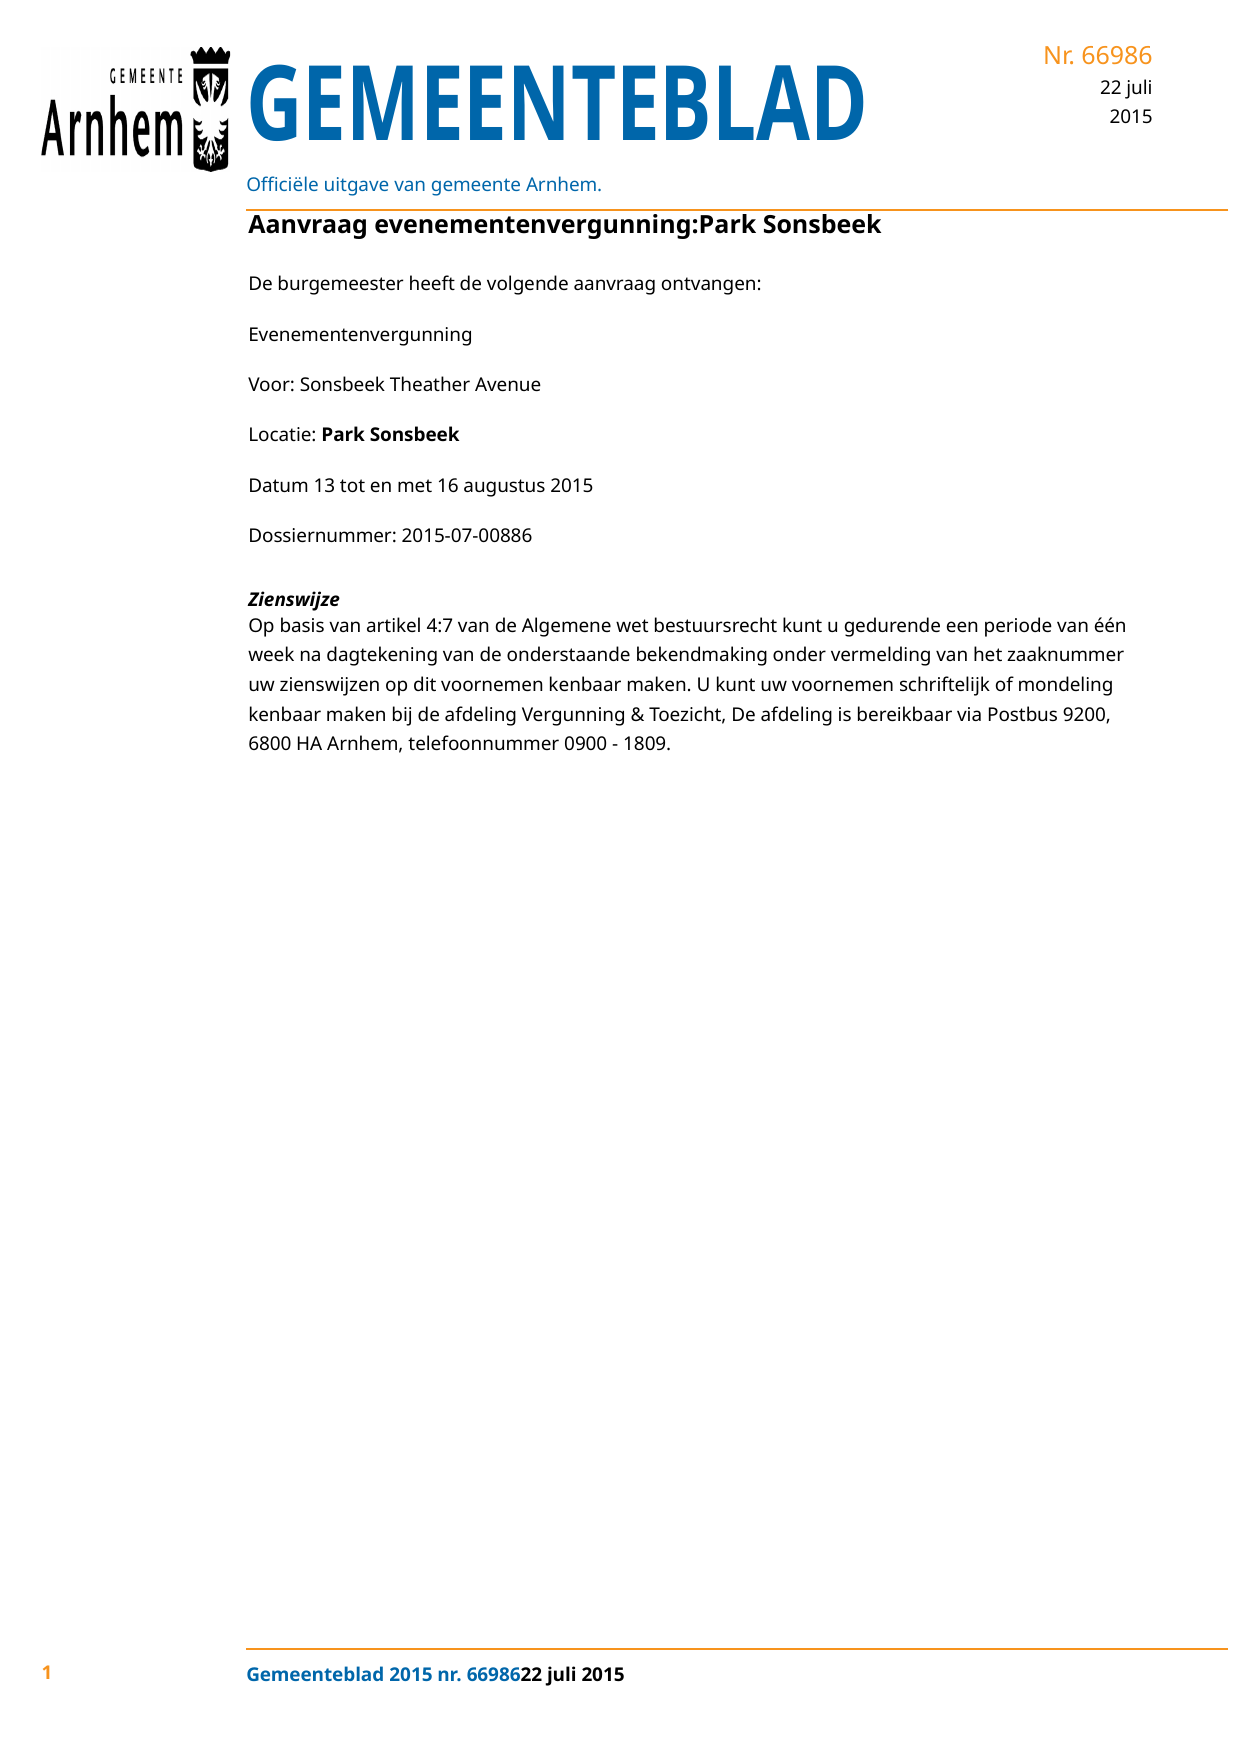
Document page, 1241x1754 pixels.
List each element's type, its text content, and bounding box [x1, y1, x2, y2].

text Voor: Sonsbeek Theather Avenue [248, 371, 1152, 397]
text Dossiernummer: 2015-07-00886 [248, 522, 1152, 548]
text Aanvraag evenementenvergunning:Park Sonsbeek [248, 211, 1152, 241]
text Op basis van artikel 4:7 van de Algemene wet bestuursrecht kunt u gedurende een periode van één week na dagtekening van de onderstaande bekendmaking onder vermelding van het zaaknummer uw zienswijzen op dit voornemen kenbaar maken. U kunt uw voornemen schriftelijk of mondeling kenbaar maken bij de afdeling Vergunning & Toezicht, De afdeling is bereikbaar via Postbus 9200, 6800 HA Arnhem, telefoonnummer 0900 - 1809. [248, 612, 1152, 756]
text Zienswijze [248, 586, 1152, 612]
text Locatie: Park Sonsbeek [248, 422, 1152, 447]
text Evenementenvergunning [248, 321, 1152, 346]
text Datum 13 tot en met 16 augustus 2015 [248, 472, 1152, 498]
picture [41, 47, 231, 172]
text De burgemeester heeft de volgende aanvraag ontvangen: [248, 270, 1152, 296]
